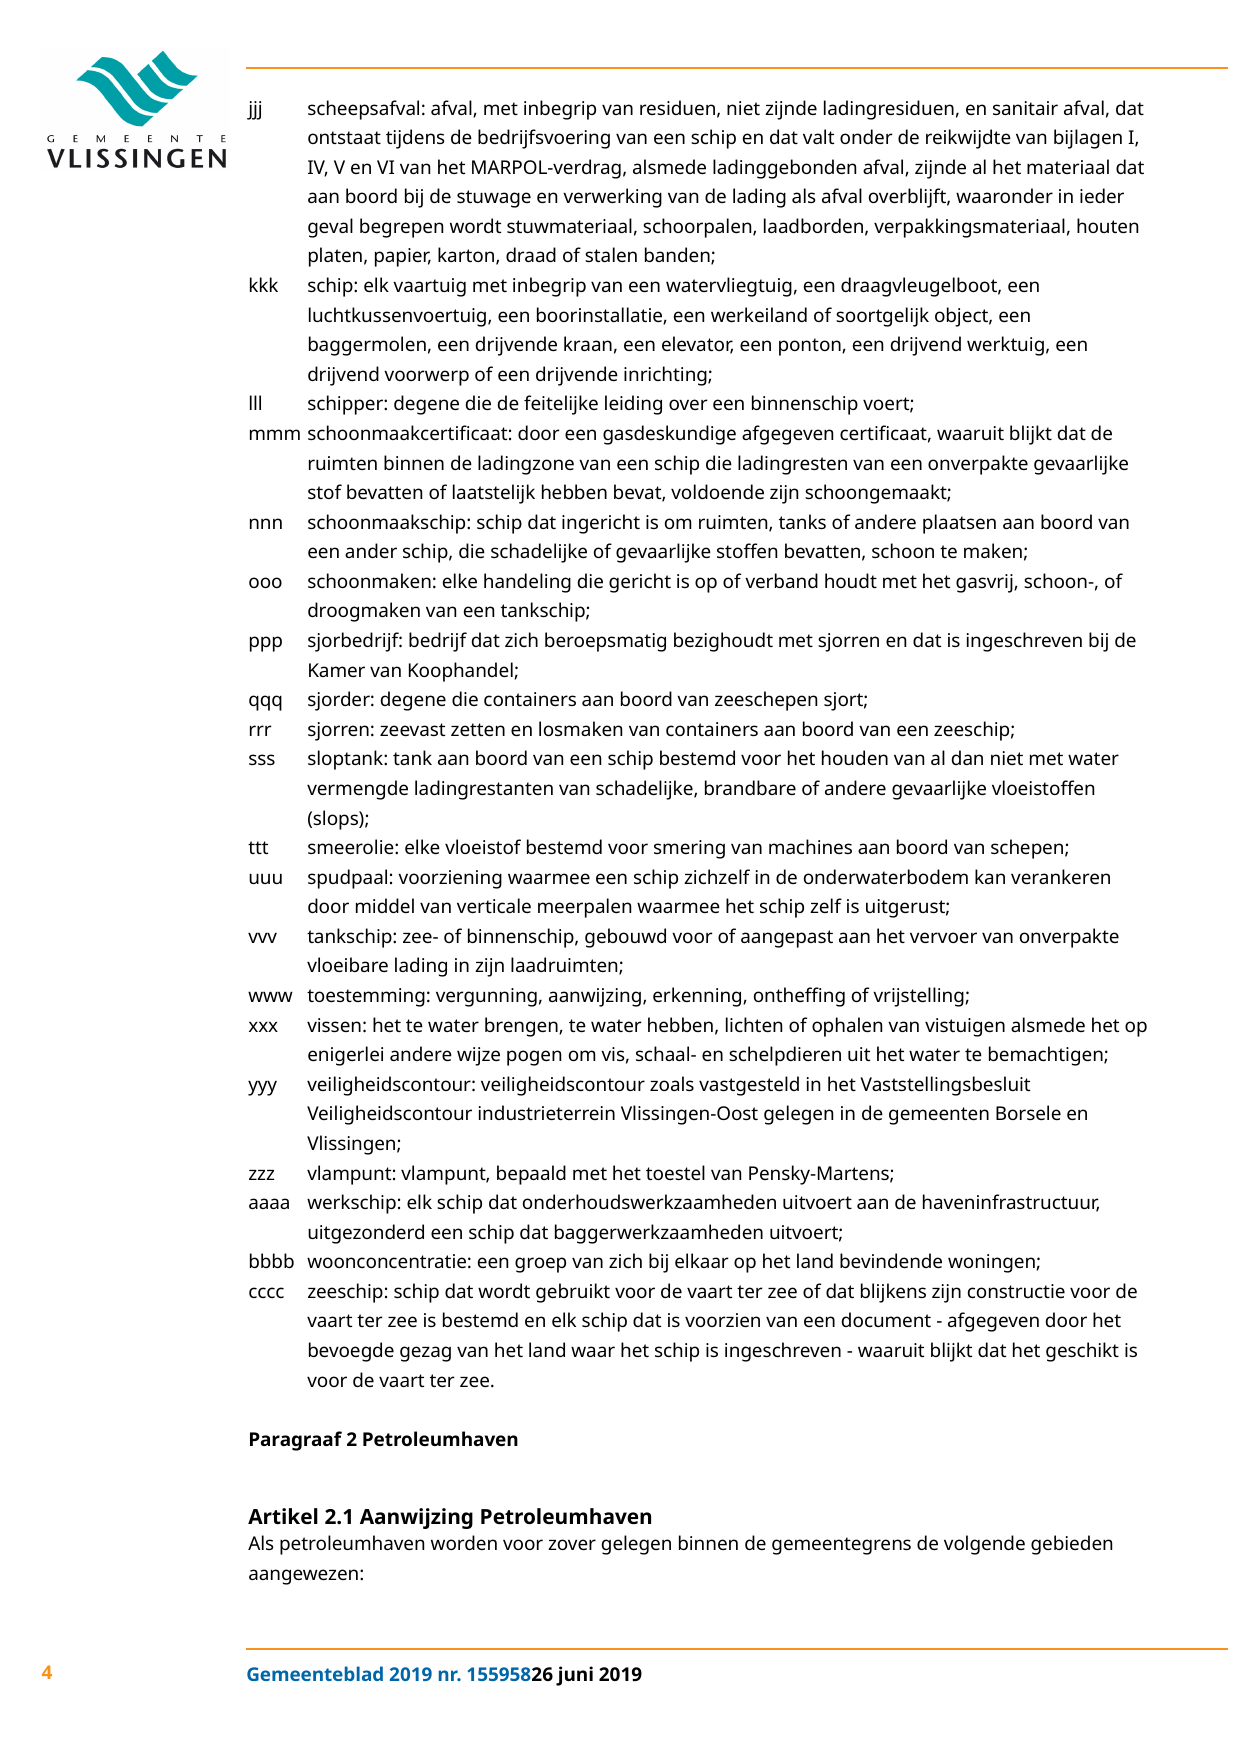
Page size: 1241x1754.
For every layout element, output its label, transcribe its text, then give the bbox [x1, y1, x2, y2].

text Als petroleumhaven worden voor zover gelegen binnen de gemeentegrens de volgende gebieden aangewezen: [248, 1531, 1152, 1586]
list schoonmaakcertificaat: door een gasdeskundige afgegeven certificaat, waaruit blijkt dat de ruimten binnen de ladingzone van een schip die ladingresten van een onverpakte gevaarlijke stof bevatten of laatstelijk hebben bevat, voldoende zijn schoongemaakt; [248, 420, 1152, 505]
list werkschip: elk schip dat onderhoudswerkzaamheden uitvoert aan de haveninfrastructuur, uitgezonderd een schip dat baggerwerkzaamheden uitvoert; [248, 1189, 1152, 1245]
list scheepsafval: afval, met inbegrip van residuen, niet zijnde ladingresiduen, en sanitair afval, dat ontstaat tijdens de bedrijfsvoering van een schip en dat valt onder de reikwijdte van bijlagen I, IV, V en VI van het MARPOL-verdrag, alsmede ladinggebonden afval, zijnde al het materiaal dat aan boord bij de stuwage en verwerking van de lading als afval overblijft, waaronder in ieder geval begrepen wordt stuwmateriaal, schoorpalen, laadborden, verpakkingsmateriaal, houten platen, papier, karton, draad of stalen banden; [248, 95, 1152, 268]
list tankschip: zee- of binnenschip, gebouwd voor of aangepast aan het vervoer van onverpakte vloeibare lading in zijn laadruimten; [248, 923, 1152, 978]
list spudpaal: voorziening waarmee een schip zichzelf in de onderwaterbodem kan verankeren door middel van verticale meerpalen waarmee het schip zelf is uitgerust; [248, 864, 1152, 919]
text Artikel 2.1 Aanwijzing Petroleumhaven [248, 1502, 1152, 1531]
list schip: elk vaartuig met inbegrip van een watervliegtuig, een draagvleugelboot, een luchtkussenvoertuig, een boorinstallatie, een werkeiland of soortgelijk object, een baggermolen, een drijvende kraan, een elevator, een ponton, een drijvend werktuig, een drijvend voorwerp of een drijvende inrichting; [248, 272, 1152, 387]
list sjorbedrijf: bedrijf dat zich beroepsmatig bezighoudt met sjorren en dat is ingeschreven bij de Kamer van Koophandel; [248, 627, 1152, 683]
list sjorder: degene die containers aan boord van zeeschepen sjort; [248, 686, 1152, 712]
list toestemming: vergunning, aanwijzing, erkenning, ontheffing of vrijstelling; [248, 982, 1152, 1008]
picture [41, 47, 231, 172]
list smeerolie: elke vloeistof bestemd voor smering van machines aan boord van schepen; [248, 834, 1152, 860]
list schoonmaken: elke handeling die gericht is op of verband houdt met het gasvrij, schoon-, of droogmaken van een tankschip; [248, 568, 1152, 623]
list vissen: het te water brengen, te water hebben, lichten of ophalen van vistuigen alsmede het op enigerlei andere wijze pogen om vis, schaal- en schelpdieren uit het water te bemachtigen; [248, 1012, 1152, 1067]
list vlampunt: vlampunt, bepaald met het toestel van Pensky-Martens; [248, 1160, 1152, 1186]
list veiligheidscontour: veiligheidscontour zoals vastgesteld in het Vaststellingsbesluit Veiligheidscontour industrieterrein Vlissingen-Oost gelegen in de gemeenten Borsele en Vlissingen; [248, 1071, 1152, 1156]
list schoonmaakschip: schip dat ingericht is om ruimten, tanks of andere plaatsen aan boord van een ander schip, die schadelijke of gevaarlijke stoffen bevatten, schoon te maken; [248, 509, 1152, 564]
list sjorren: zeevast zetten en losmaken van containers aan boord van een zeeschip; [248, 716, 1152, 742]
list zeeschip: schip dat wordt gebruikt voor de vaart ter zee of dat blijkens zijn constructie voor de vaart ter zee is bestemd en elk schip dat is voorzien van een document - afgegeven door het bevoegde gezag van het land waar het schip is ingeschreven - waaruit blijkt dat het geschikt is voor de vaart ter zee. [248, 1278, 1152, 1393]
list schipper: degene die de feitelijke leiding over een binnenschip voert; [248, 391, 1152, 416]
list sloptank: tank aan boord van een schip bestemd voor het houden van al dan niet met water vermengde ladingrestanten van schadelijke, brandbare of andere gevaarlijke vloeistoffen (slops); [248, 746, 1152, 831]
text Paragraaf 2 Petroleumhaven [248, 1426, 1152, 1452]
list woonconcentratie: een groep van zich bij elkaar op het land bevindende woningen; [248, 1248, 1152, 1274]
